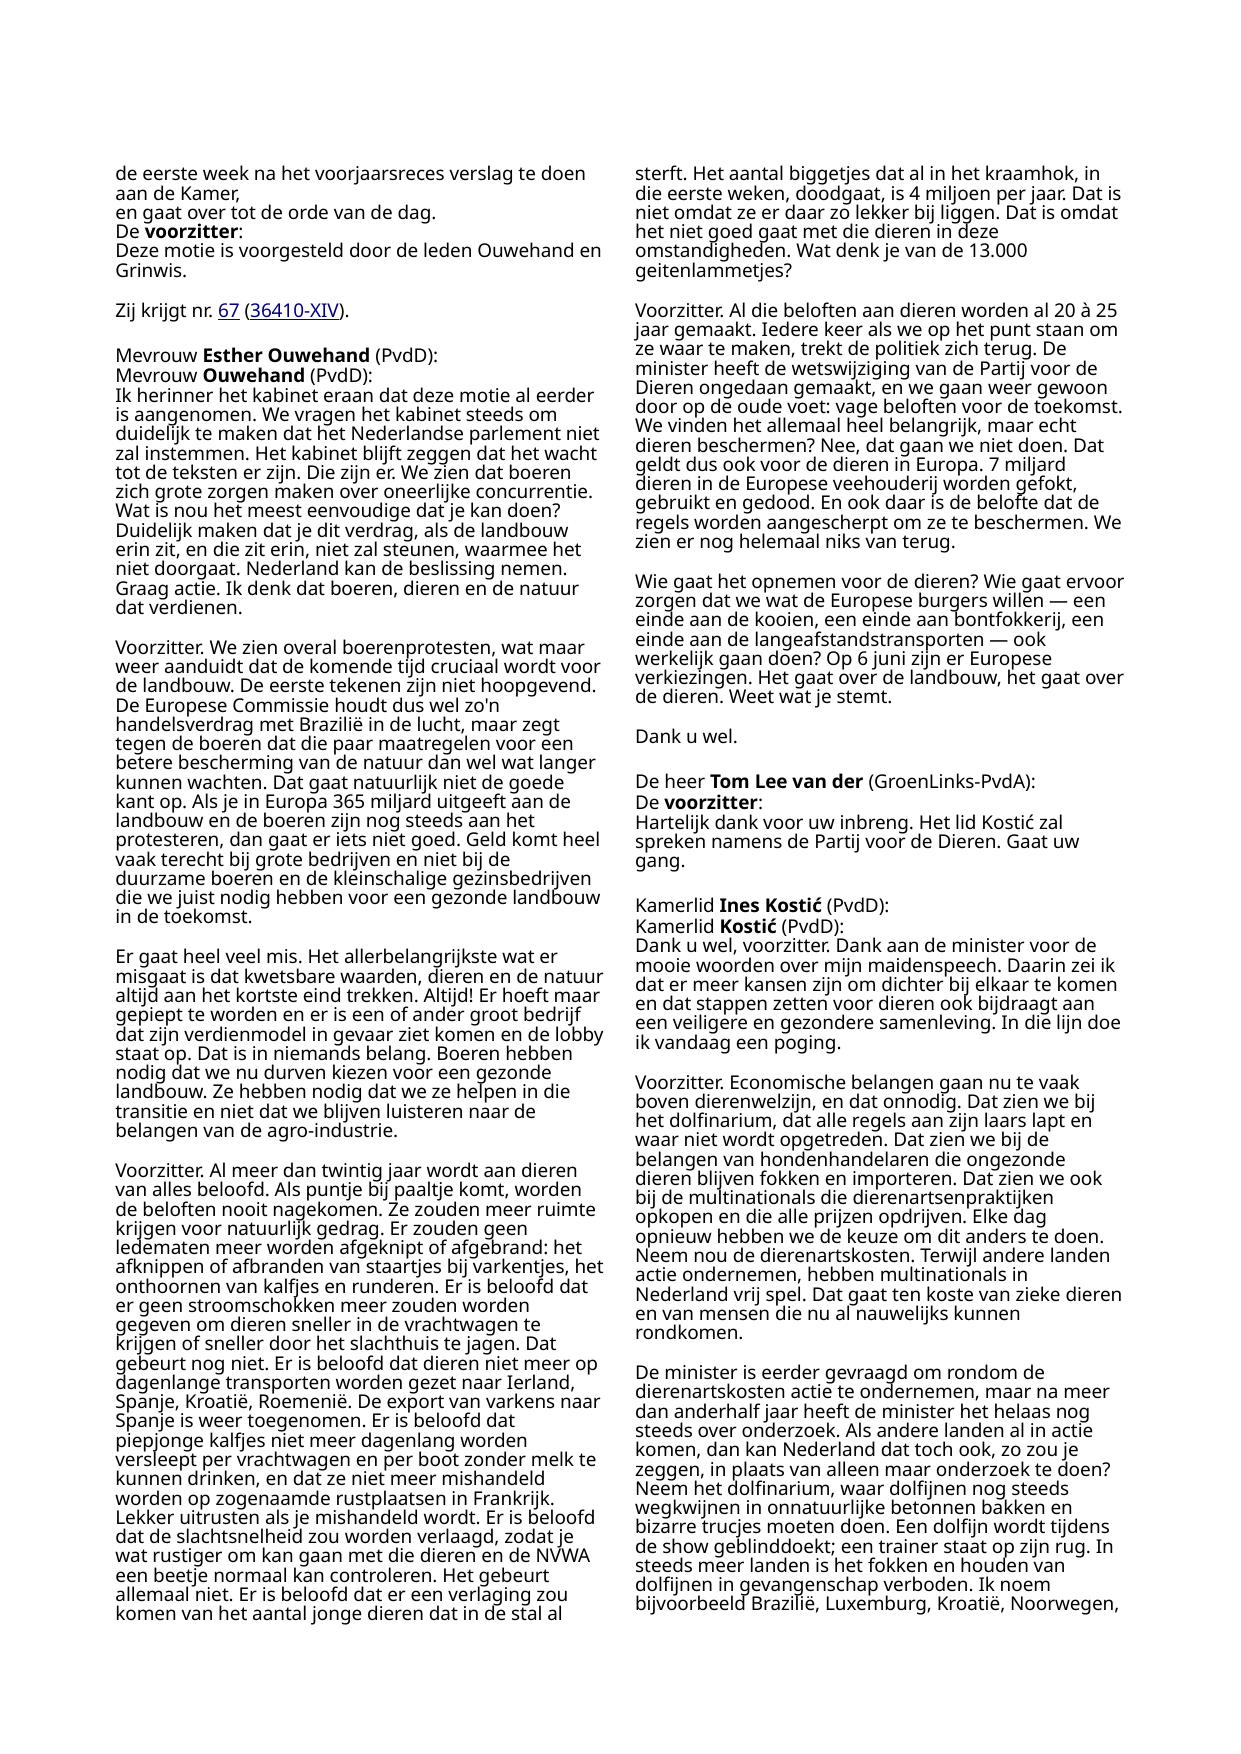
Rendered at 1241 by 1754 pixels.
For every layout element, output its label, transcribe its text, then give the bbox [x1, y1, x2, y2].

text De voorzitter: [115, 223, 605, 242]
text Hartelijk dank voor uw inbreng. Het lid Kostić zal spreken namens de Partij voor de Dieren. Gaat uw gang. [635, 814, 1125, 871]
text De minister is eerder gevraagd om rondom de dierenartskosten actie te ondernemen, maar na meer dan anderhalf jaar heeft de minister het helaas nog steeds over onderzoek. Als andere landen al in actie komen, dan kan Nederland dat toch ook, zo zou je zeggen, in plaats van alleen maar onderzoek te doen? Neem het dolfinarium, waar dolfijnen nog steeds wegkwijnen in onnatuurlijke betonnen bakken en bizarre trucjes moeten doen. Een dolfijn wordt tijdens de show geblinddoekt; een trainer staat op zijn rug. In steeds meer landen is het fokken en houden van dolfijnen in gevangenschap verboden. Ik noem bijvoorbeeld Brazilië, Luxemburg, Kroatië, Noorwegen, [635, 1364, 1125, 1615]
text Ik herinner het kabinet eraan dat deze motie al eerder is aangenomen. We vragen het kabinet steeds om duidelijk te maken dat het Nederlandse parlement niet zal instemmen. Het kabinet blijft zeggen dat het wacht tot de teksten er zijn. Die zijn er. We zien dat boeren zich grote zorgen maken over oneerlijke concurrentie. Wat is nou het meest eenvoudige dat je kan doen? Duidelijk maken dat je dit verdrag, als de landbouw erin zit, en die zit erin, niet zal steunen, waarmee het niet doorgaat. Nederland kan de beslissing nemen. Graag actie. Ik denk dat boeren, dieren en de natuur dat verdienen. [115, 387, 605, 618]
text Zij krijgt nr. 67 (36410-XIV). [115, 302, 605, 321]
text Voorzitter. Economische belangen gaan nu te vaak boven dierenwelzijn, en dat onnodig. Dat zien we bij het dolfinarium, dat alle regels aan zijn laars lapt en waar niet wordt opgetreden. Dat zien we bij de belangen van hondenhandelaren die ongezonde dieren blijven fokken en importeren. Dat zien we ook bij de multinationals die dierenartsenpraktijken opkopen en die alle prijzen opdrijven. Elke dag opnieuw hebben we de keuze om dit anders te doen. Neem nou de dierenartskosten. Terwijl andere landen actie ondernemen, hebben multinationals in Nederland vrij spel. Dat gaat ten koste van zieke dieren en van mensen die nu al nauwelijks kunnen rondkomen. [635, 1074, 1125, 1343]
text sterft. Het aantal biggetjes dat al in het kraamhok, in die eerste weken, doodgaat, is 4 miljoen per jaar. Dat is niet omdat ze er daar zo lekker bij liggen. Dat is omdat het niet goed gaat met die dieren in deze omstandigheden. Wat denk je van de 13.000 geitenlammetjes? [635, 165, 1125, 281]
text Dank u wel. [635, 728, 1125, 748]
text Er gaat heel veel mis. Het allerbelangrijkste wat er misgaat is dat kwetsbare waarden, dieren en de natuur altijd aan het kortste eind trekken. Altijd! Er hoeft maar gepiept te worden en er is een of ander groot bedrijf dat zijn verdienmodel in gevaar ziet komen en de lobby staat op. Dat is in niemands belang. Boeren hebben nodig dat we nu durven kiezen voor een gezonde landbouw. Ze hebben nodig dat we ze helpen in die transitie en niet dat we blijven luisteren naar de belangen van de agro-industrie. [115, 948, 605, 1141]
text Wie gaat het opnemen voor de dieren? Wie gaat ervoor zorgen dat we wat de Europese burgers willen — een einde aan de kooien, een einde aan bontfokkerij, een einde aan de langeafstandstransporten — ook werkelijk gaan doen? Op 6 juni zijn er Europese verkiezingen. Het gaat over de landbouw, het gaat over de dieren. Weet wat je stemt. [635, 573, 1125, 708]
text Deze motie is voorgesteld door de leden Ouwehand en Grinwis. [115, 242, 605, 281]
text Voorzitter. We zien overal boerenprotesten, wat maar weer aanduidt dat de komende tijd cruciaal wordt voor de landbouw. De eerste tekenen zijn niet hoopgevend. De Europese Commissie houdt dus wel zo'n handelsverdrag met Brazilië in de lucht, maar zegt tegen de boeren dat die paar maatregelen voor een betere bescherming van de natuur dan wel wat langer kunnen wachten. Dat gaat natuurlijk niet de goede kant op. Als je in Europa 365 miljard uitgeeft aan de landbouw en de boeren zijn nog steeds aan het protesteren, dan gaat er iets niet goed. Geld komt heel vaak terecht bij grote bedrijven en niet bij de duurzame boeren en de kleinschalige gezinsbedrijven die we juist nodig hebben voor een gezonde landbouw in de toekomst. [115, 639, 605, 928]
text De heer Tom Lee van der (GroenLinks-PvdA): [635, 769, 1125, 794]
text Voorzitter. Al die beloften aan dieren worden al 20 à 25 jaar gemaakt. Iedere keer als we op het punt staan om ze waar te maken, trekt de politiek zich terug. De minister heeft de wetswijziging van de Partij voor de Dieren ongedaan gemaakt, en we gaan weer gewoon door op de oude voet: vage beloften voor de toekomst. We vinden het allemaal heel belangrijk, maar echt dieren beschermen? Nee, dat gaan we niet doen. Dat geldt dus ook voor de dieren in Europa. 7 miljard dieren in de Europese veehouderij worden gefokt, gebruikt en gedood. En ook daar is de belofte dat de regels worden aangescherpt om ze te beschermen. We zien er nog helemaal niks van terug. [635, 302, 1125, 552]
text Kamerlid Kostić (PvdD): [635, 918, 1125, 937]
text Kamerlid Ines Kostić (PvdD): [635, 892, 1125, 918]
text en gaat over tot de orde van de dag. [115, 204, 605, 223]
text Dank u wel, voorzitter. Dank aan de minister voor de mooie woorden over mijn maidenspeech. Daarin zei ik dat er meer kansen zijn om dichter bij elkaar te komen en dat stappen zetten voor dieren ook bijdraagt aan een veiligere en gezondere samenleving. In die lijn doe ik vandaag een poging. [635, 937, 1125, 1053]
text Voorzitter. Al meer dan twintig jaar wordt aan dieren van alles beloofd. Als puntje bij paaltje komt, worden de beloften nooit nagekomen. Ze zouden meer ruimte krijgen voor natuurlijk gedrag. Er zouden geen ledematen meer worden afgeknipt of afgebrand: het afknippen of afbranden van staartjes bij varkentjes, het onthoornen van kalfjes en runderen. Er is beloofd dat er geen stroomschokken meer zouden worden gegeven om dieren sneller in de vrachtwagen te krijgen of sneller door het slachthuis te jagen. Dat gebeurt nog niet. Er is beloofd dat dieren niet meer op dagenlange transporten worden gezet naar Ierland, Spanje, Kroatië, Roemenië. De export van varkens naar Spanje is weer toegenomen. Er is beloofd dat piepjonge kalfjes niet meer dagenlang worden versleept per vrachtwagen en per boot zonder melk te kunnen drinken, en dat ze niet meer mishandeld worden op zogenaamde rustplaatsen in Frankrijk. Lekker uitrusten als je mishandeld wordt. Er is beloofd dat de slachtsnelheid zou worden verlaagd, zodat je wat rustiger om kan gaan met die dieren en de NVWA een beetje normaal kan controleren. Het gebeurt allemaal niet. Er is beloofd dat er een verlaging zou komen van het aantal jonge dieren dat in de stal al [115, 1162, 605, 1624]
text De voorzitter: [635, 794, 1125, 814]
text de eerste week na het voorjaarsreces verslag te doen aan de Kamer, [115, 165, 605, 204]
text Mevrouw Ouwehand (PvdD): [115, 367, 605, 387]
text Mevrouw Esther Ouwehand (PvdD): [115, 342, 605, 367]
